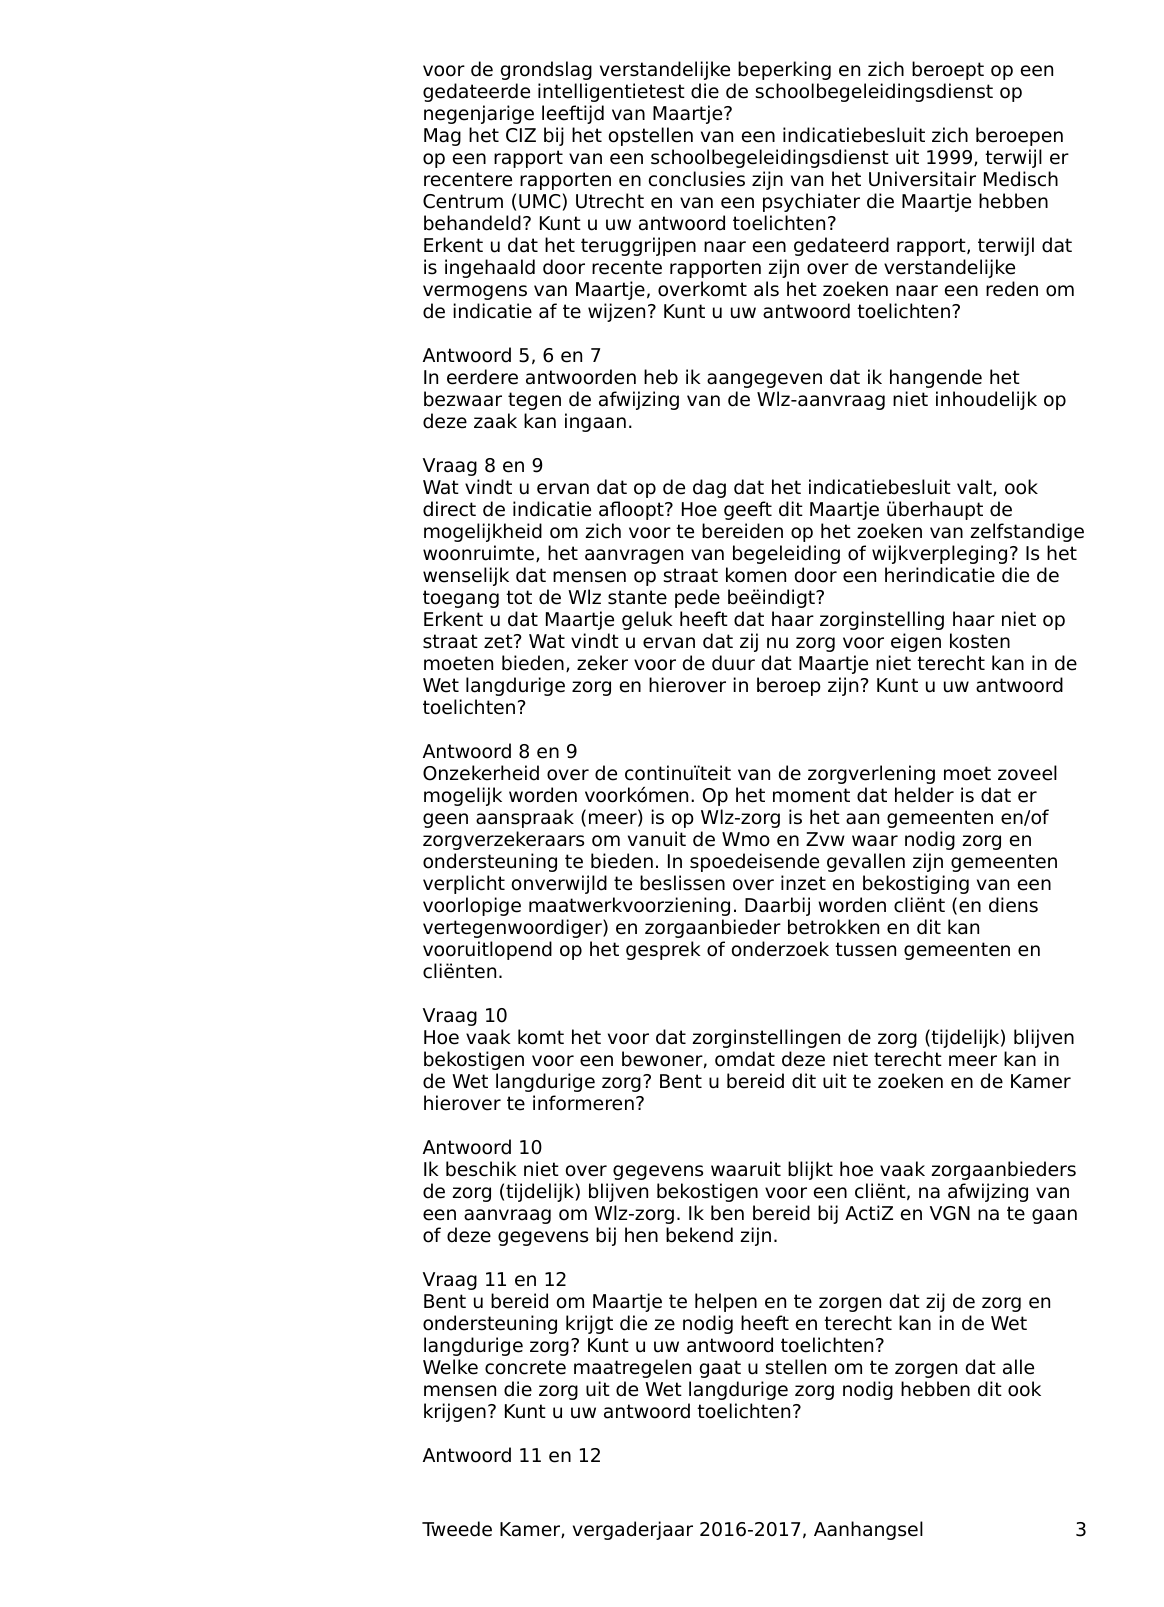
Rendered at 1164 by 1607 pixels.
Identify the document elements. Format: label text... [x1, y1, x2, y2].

text Hoe vaak komt het voor dat zorginstellingen de zorg (tijdelijk) blijven bekostigen voor een bewoner, omdat deze niet terecht meer kan in de Wet langdurige zorg? Bent u bereid dit uit te zoeken en de Kamer hierover te informeren? [422, 1027, 1087, 1115]
text Antwoord 5, 6 en 7 [422, 345, 1087, 367]
text Erkent u dat Maartje geluk heeft dat haar zorginstelling haar niet op straat zet? Wat vindt u ervan dat zij nu zorg voor eigen kosten moeten bieden, zeker voor de duur dat Maartje niet terecht kan in de Wet langdurige zorg en hierover in beroep zijn? Kunt u uw antwoord toelichten? [422, 609, 1087, 719]
text Ik beschik niet over gegevens waaruit blijkt hoe vaak zorgaanbieders de zorg (tijdelijk) blijven bekostigen voor een cliënt, na afwijzing van een aanvraag om Wlz-zorg. Ik ben bereid bij ActiZ en VGN na te gaan of deze gegevens bij hen bekend zijn. [422, 1159, 1087, 1247]
text Vraag 8 en 9 [422, 455, 1087, 477]
text Antwoord 8 en 9 [422, 741, 1087, 763]
text Bent u bereid om Maartje te helpen en te zorgen dat zij de zorg en ondersteuning krijgt die ze nodig heeft en terecht kan in de Wet langdurige zorg? Kunt u uw antwoord toelichten? [422, 1291, 1087, 1357]
text Antwoord 11 en 12 [422, 1445, 1087, 1467]
text voor de grondslag verstandelijke beperking en zich beroept op een gedateerde intelligentietest die de schoolbegeleidingsdienst op negenjarige leeftijd van Maartje? [422, 59, 1087, 125]
text Vraag 10 [422, 1005, 1087, 1027]
text Welke concrete maatregelen gaat u stellen om te zorgen dat alle mensen die zorg uit de Wet langdurige zorg nodig hebben dit ook krijgen? Kunt u uw antwoord toelichten? [422, 1357, 1087, 1423]
text Vraag 11 en 12 [422, 1269, 1087, 1291]
text Wat vindt u ervan dat op de dag dat het indicatiebesluit valt, ook direct de indicatie afloopt? Hoe geeft dit Maartje überhaupt de mogelijkheid om zich voor te bereiden op het zoeken van zelfstandige woonruimte, het aanvragen van begeleiding of wijkverpleging? Is het wenselijk dat mensen op straat komen door een herindicatie die de toegang tot de Wlz stante pede beëindigt? [422, 477, 1087, 609]
text Erkent u dat het teruggrijpen naar een gedateerd rapport, terwijl dat is ingehaald door recente rapporten zijn over de verstandelijke vermogens van Maartje, overkomt als het zoeken naar een reden om de indicatie af te wijzen? Kunt u uw antwoord toelichten? [422, 235, 1087, 323]
text Antwoord 10 [422, 1137, 1087, 1159]
text In eerdere antwoorden heb ik aangegeven dat ik hangende het bezwaar tegen de afwijzing van de Wlz-aanvraag niet inhoudelijk op deze zaak kan ingaan. [422, 367, 1087, 433]
text Onzekerheid over de continuïteit van de zorgverlening moet zoveel mogelijk worden voorkómen. Op het moment dat helder is dat er geen aanspraak (meer) is op Wlz-zorg is het aan gemeenten en/of zorgverzekeraars om vanuit de Wmo en Zvw waar nodig zorg en ondersteuning te bieden. In spoedeisende gevallen zijn gemeenten verplicht onverwijld te beslissen over inzet en bekostiging van een voorlopige maatwerkvoorziening. Daarbij worden cliënt (en diens vertegenwoordiger) en zorgaanbieder betrokken en dit kan vooruitlopend op het gesprek of onderzoek tussen gemeenten en cliënten. [422, 763, 1087, 983]
text Mag het CIZ bij het opstellen van een indicatiebesluit zich beroepen op een rapport van een schoolbegeleidingsdienst uit 1999, terwijl er recentere rapporten en conclusies zijn van het Universitair Medisch Centrum (UMC) Utrecht en van een psychiater die Maartje hebben behandeld? Kunt u uw antwoord toelichten? [422, 125, 1087, 235]
